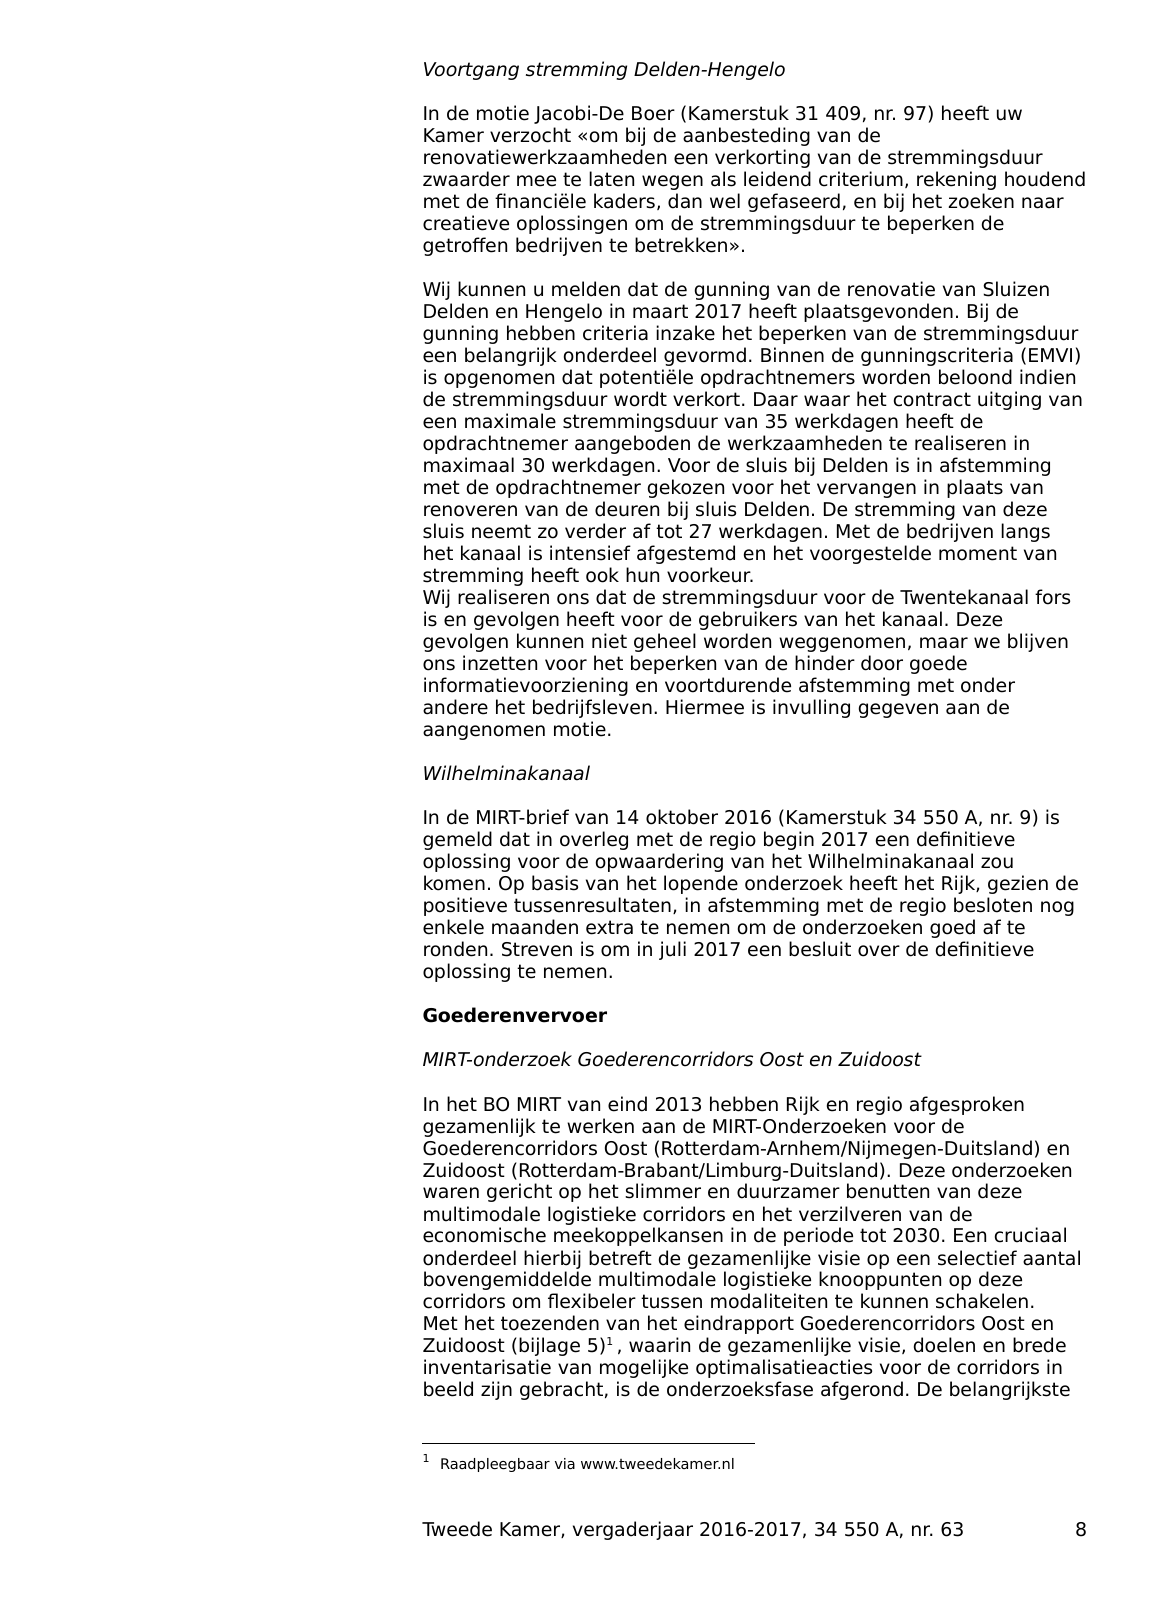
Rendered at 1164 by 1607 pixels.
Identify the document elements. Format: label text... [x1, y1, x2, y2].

text In de MIRT-brief van 14 oktober 2016 (Kamerstuk 34 550 A, nr. 9) is gemeld dat in overleg met de regio begin 2017 een definitieve oplossing voor de opwaardering van het Wilhelminakanaal zou komen. Op basis van het lopende onderzoek heeft het Rijk, gezien de positieve tussenresultaten, in afstemming met de regio besloten nog enkele maanden extra te nemen om de onderzoeken goed af te ronden. Streven is om in juli 2017 een besluit over de definitieve oplossing te nemen. [422, 807, 1087, 983]
text In het BO MIRT van eind 2013 hebben Rijk en regio afgesproken gezamenlijk te werken aan de MIRT-Onderzoeken voor de Goederencorridors Oost (Rotterdam-Arnhem/Nijmegen-Duitsland) en Zuidoost (Rotterdam-Brabant/Limburg-Duitsland). Deze onderzoeken waren gericht op het slimmer en duurzamer benutten van deze multimodale logistieke corridors en het verzilveren van de economische meekoppelkansen in de periode tot 2030. Een cruciaal onderdeel hierbij betreft de gezamenlijke visie op een selectief aantal bovengemiddelde multimodale logistieke knooppunten op deze corridors om flexibeler tussen modaliteiten te kunnen schakelen. [422, 1093, 1087, 1313]
text Met het toezenden van het eindrapport Goederencorridors Oost en Zuidoost (bijlage 5), waarin de gezamenlijke visie, doelen en brede inventarisatie van mogelijke optimalisatieacties voor de corridors in beeld zijn gebracht, is de onderzoeksfase afgerond. De belangrijkste [422, 1313, 1087, 1401]
subtitle MIRT-onderzoek Goederencorridors Oost en Zuidoost [422, 1049, 1087, 1071]
subtitle Voortgang stremming Delden-Hengelo [422, 59, 1087, 81]
text Raadpleegbaar via www.tweedekamer.nl [422, 1452, 1087, 1474]
subtitle Wilhelminakanaal [422, 763, 1087, 785]
text Wij realiseren ons dat de stremmingsduur voor de Twentekanaal fors is en gevolgen heeft voor de gebruikers van het kanaal. Deze gevolgen kunnen niet geheel worden weggenomen, maar we blijven ons inzetten voor het beperken van de hinder door goede informatievoorziening en voortdurende afstemming met onder andere het bedrijfsleven. Hiermee is invulling gegeven aan de aangenomen motie. [422, 587, 1087, 741]
text In de motie Jacobi-De Boer (Kamerstuk 31 409, nr. 97) heeft uw Kamer verzocht «om bij de aanbesteding van de renovatiewerkzaamheden een verkorting van de stremmingsduur zwaarder mee te laten wegen als leidend criterium, rekening houdend met de financiële kaders, dan wel gefaseerd, en bij het zoeken naar creatieve oplossingen om de stremmingsduur te beperken de getroffen bedrijven te betrekken». [422, 103, 1087, 257]
subtitle Goederenvervoer [422, 1005, 1087, 1027]
text Wij kunnen u melden dat de gunning van de renovatie van Sluizen Delden en Hengelo in maart 2017 heeft plaatsgevonden. Bij de gunning hebben criteria inzake het beperken van de stremmingsduur een belangrijk onderdeel gevormd. Binnen de gunningscriteria (EMVI) is opgenomen dat potentiële opdrachtnemers worden beloond indien de stremmingsduur wordt verkort. Daar waar het contract uitging van een maximale stremmingsduur van 35 werkdagen heeft de opdrachtnemer aangeboden de werkzaamheden te realiseren in maximaal 30 werkdagen. Voor de sluis bij Delden is in afstemming met de opdrachtnemer gekozen voor het vervangen in plaats van renoveren van de deuren bij sluis Delden. De stremming van deze sluis neemt zo verder af tot 27 werkdagen. Met de bedrijven langs het kanaal is intensief afgestemd en het voorgestelde moment van stremming heeft ook hun voorkeur. [422, 279, 1087, 587]
